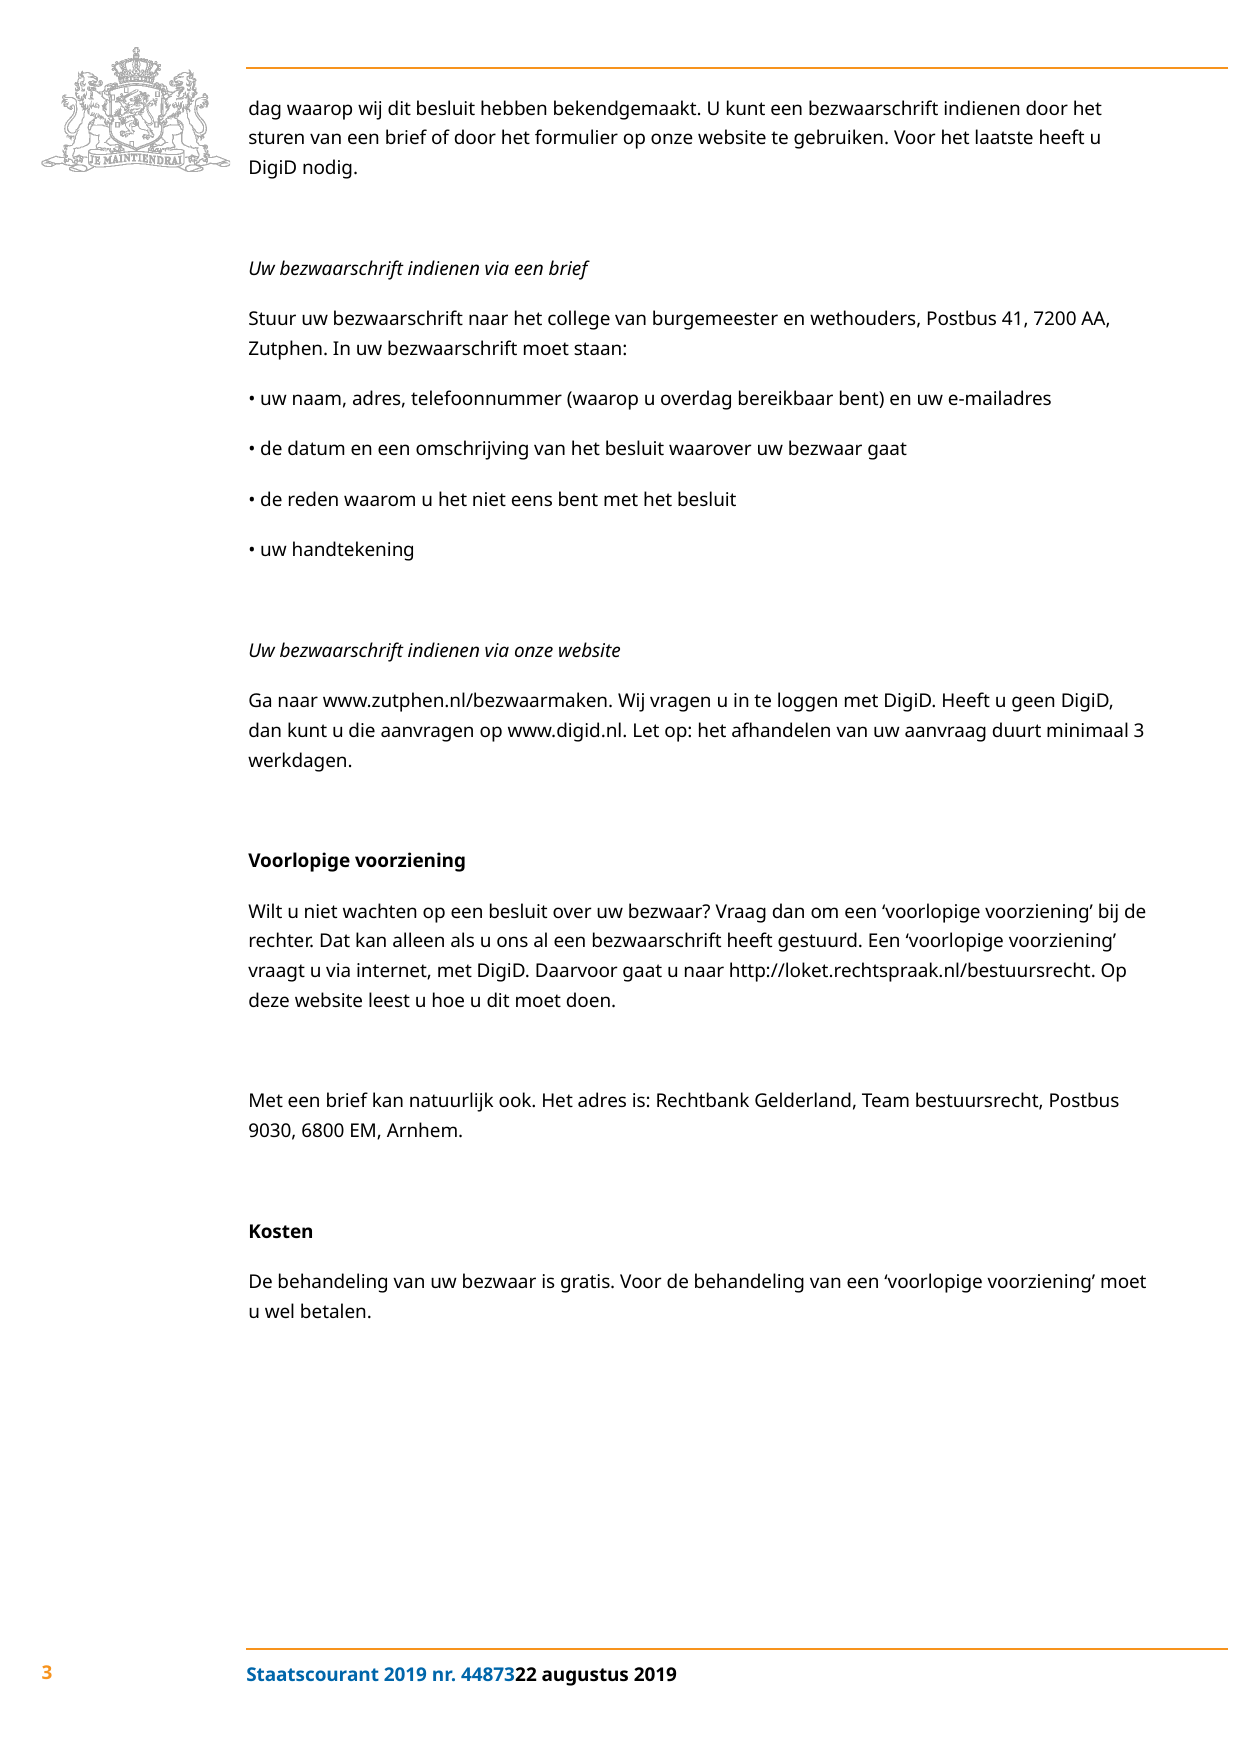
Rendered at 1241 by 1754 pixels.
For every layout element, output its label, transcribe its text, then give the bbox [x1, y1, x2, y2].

text Uw bezwaarschrift indienen via onze website [248, 637, 1152, 663]
text • de datum en een omschrijving van het besluit waarover uw bezwaar gaat [248, 436, 1152, 461]
text De behandeling van uw bezwaar is gratis. Voor de behandeling van een ‘voorlopige voorziening’ moet u wel betalen. [248, 1268, 1152, 1324]
text Kosten [248, 1218, 1152, 1244]
text Ga naar www.zutphen.nl/bezwaarmaken. Wij vragen u in te loggen met DigiD. Heeft u geen DigiD, dan kunt u die aanvragen op www.digid.nl. Let op: het afhandelen van uw aanvraag duurt minimaal 3 werkdagen. [248, 688, 1152, 773]
text Stuur uw bezwaarschrift naar het college van burgemeester en wethouders, Postbus 41, 7200 AA, Zutphen. In uw bezwaarschrift moet staan: [248, 305, 1152, 361]
text • uw handtekening [248, 536, 1152, 562]
text Voorlopige voorziening [248, 848, 1152, 873]
text dag waarop wij dit besluit hebben bekendgemaakt. U kunt een bezwaarschrift indienen door het sturen van een brief of door het formulier op onze website te gebruiken. Voor het laatste heeft u DigiD nodig. [248, 95, 1152, 180]
text Wilt u niet wachten op een besluit over uw bezwaar? Vraag dan om een ‘voorlopige voorziening’ bij de rechter. Dat kan alleen als u ons al een bezwaarschrift heeft gestuurd. Een ‘voorlopige voorziening’ vraagt u via internet, met DigiD. Daarvoor gaat u naar http://loket.rechtspraak.nl/bestuursrecht. Op deze website leest u hoe u dit moet doen. [248, 898, 1152, 1013]
picture [41, 47, 231, 172]
text Met een brief kan natuurlijk ook. Het adres is: Rechtbank Gelderland, Team bestuursrecht, Postbus 9030, 6800 EM, Arnhem. [248, 1088, 1152, 1143]
text • de reden waarom u het niet eens bent met het besluit [248, 486, 1152, 512]
text Uw bezwaarschrift indienen via een brief [248, 255, 1152, 281]
text • uw naam, adres, telefoonnummer (waarop u overdag bereikbaar bent) en uw e-mailadres [248, 385, 1152, 411]
